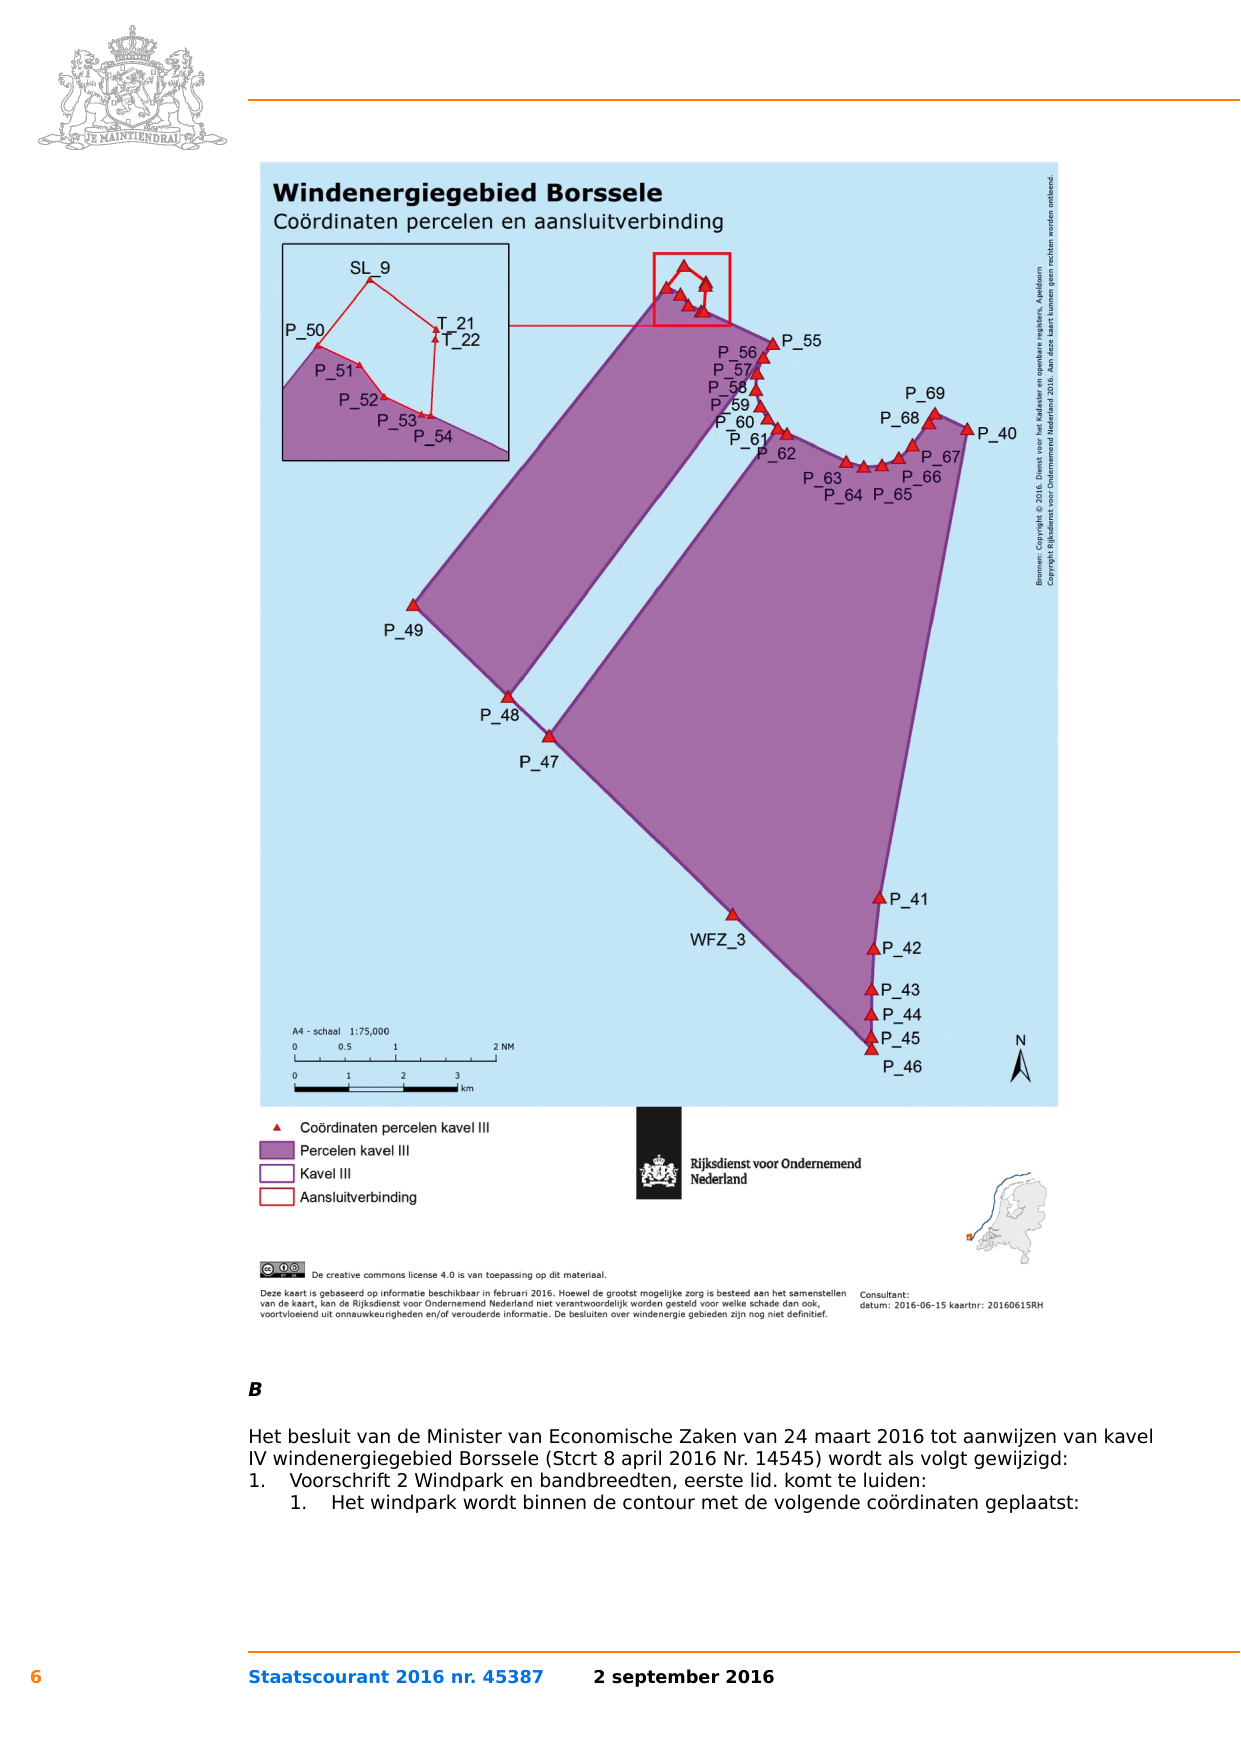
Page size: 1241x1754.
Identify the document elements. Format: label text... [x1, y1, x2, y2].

picture [248, 151, 1069, 1327]
text 1. Het windpark wordt binnen de contour met de volgende coördinaten geplaatst: [289, 1492, 1163, 1514]
picture [38, 25, 227, 150]
text Het besluit van de Minister van Economische Zaken van 24 maart 2016 tot aanwijzen van kavel IV windenergiegebied Borssele (Stcrt 8 april 2016 Nr. 14545) wordt als volgt gewijzigd: [248, 1426, 1163, 1470]
subtitle B [248, 1379, 1163, 1401]
text 1. Voorschrift 2 Windpark en bandbreedten, eerste lid. komt te luiden: [248, 1470, 1163, 1492]
